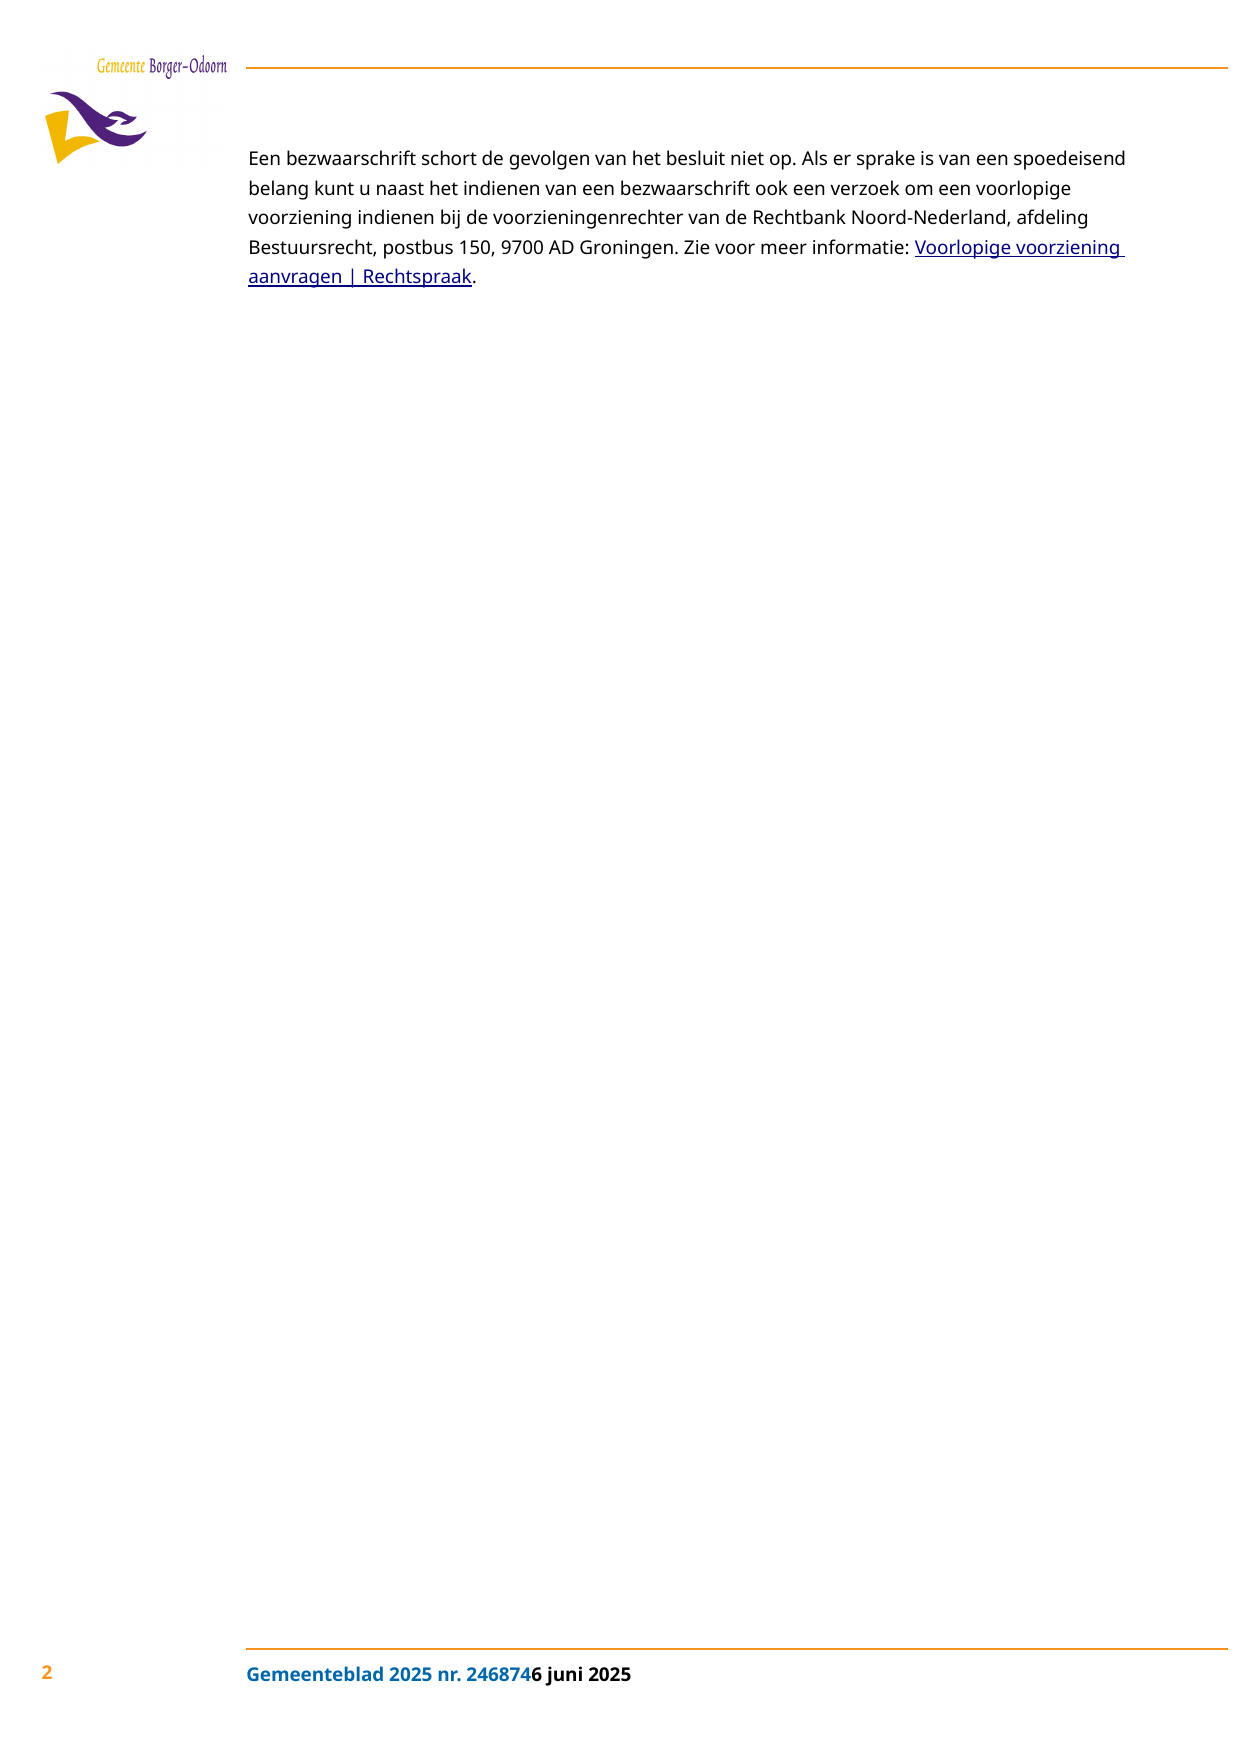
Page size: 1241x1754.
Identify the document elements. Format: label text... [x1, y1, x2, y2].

text Een bezwaarschrift schort de gevolgen van het besluit niet op. Als er sprake is van een spoedeisend belang kunt u naast het indienen van een bezwaarschrift ook een verzoek om een voorlopige voorziening indienen bij de voorzieningenrechter van de Rechtbank Noord-Nederland, afdeling Bestuursrecht, postbus 150, 9700 AD Groningen. Zie voor meer informatie: Voorlopige voorziening aanvragen | Rechtspraak. [248, 145, 1152, 289]
picture [41, 47, 231, 172]
